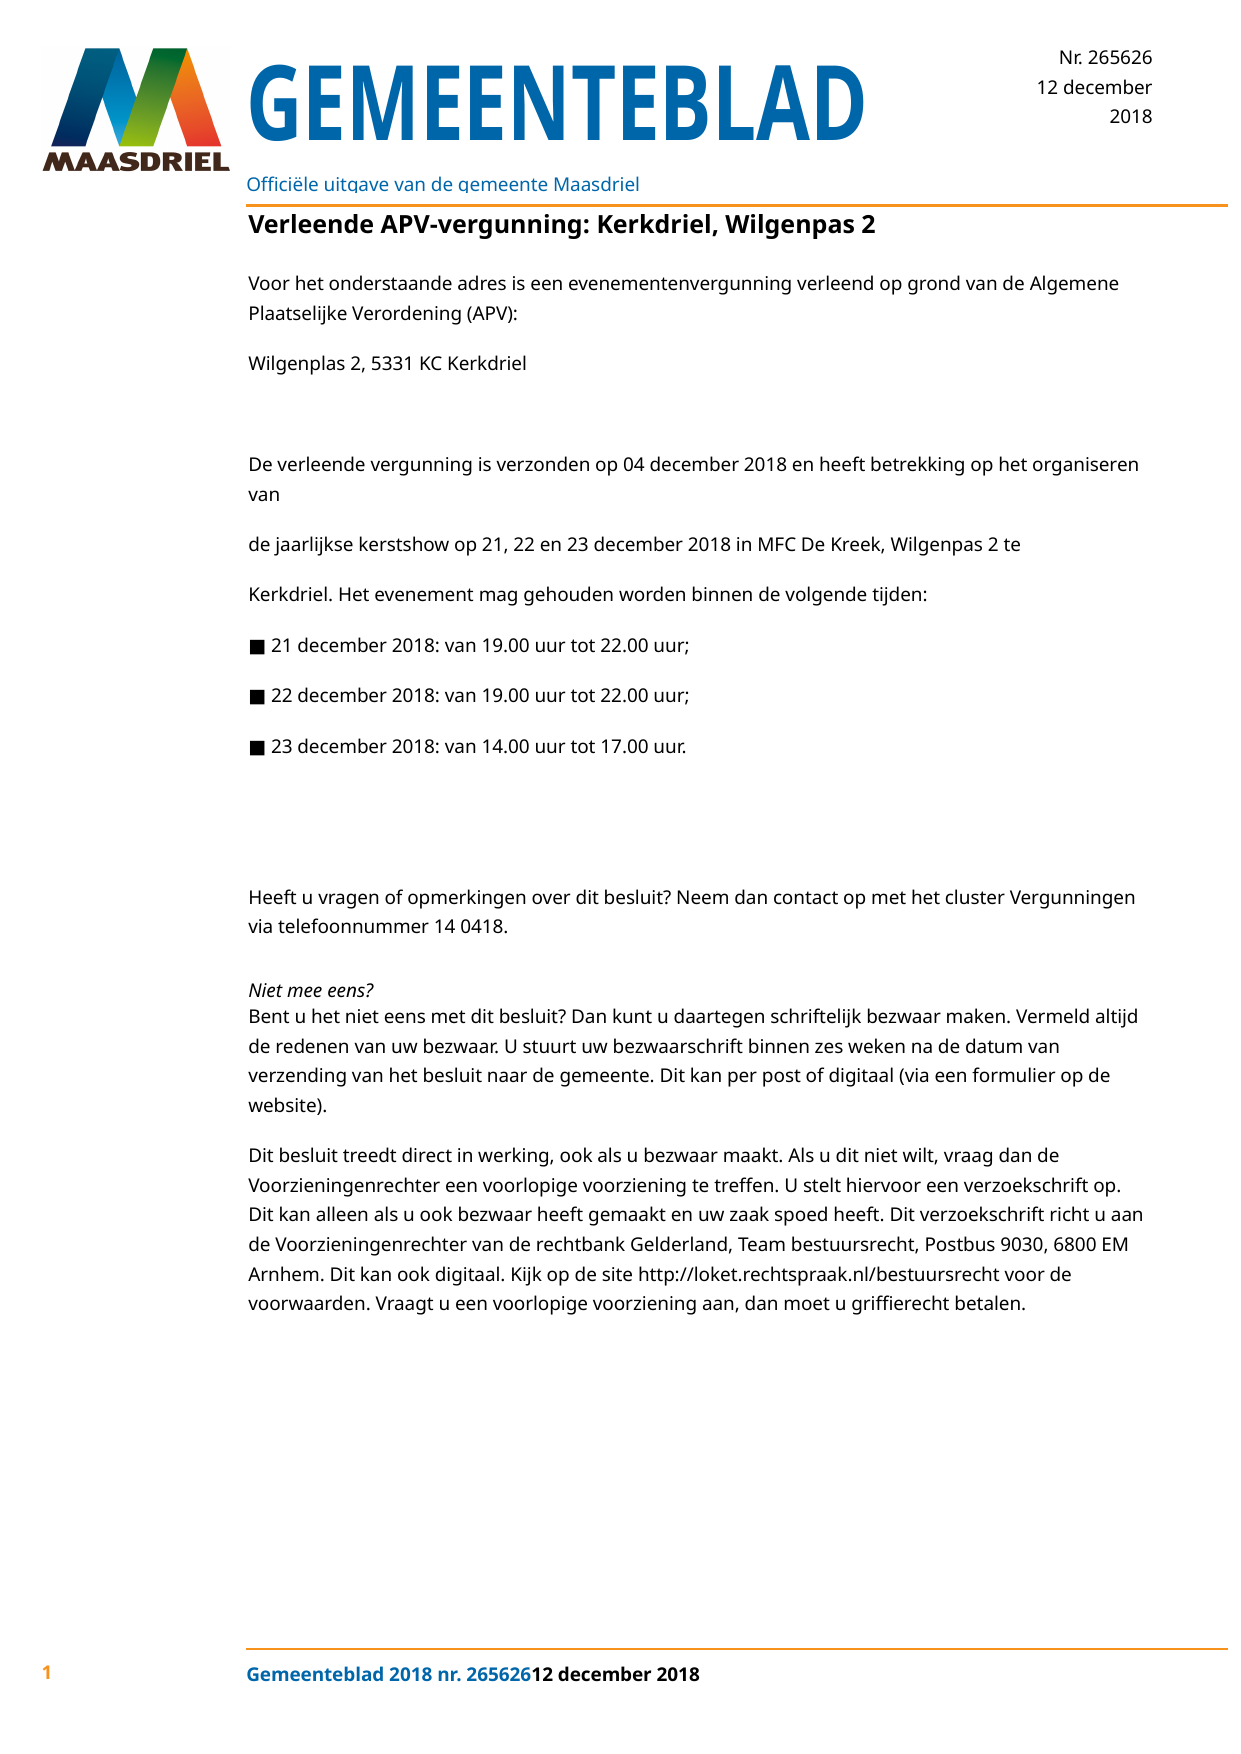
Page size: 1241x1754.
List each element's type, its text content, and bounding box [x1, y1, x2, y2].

text Dit besluit treedt direct in werking, ook als u bezwaar maakt. Als u dit niet wilt, vraag dan de Voorzieningenrechter een voorlopige voorziening te treffen. U stelt hiervoor een verzoekschrift op. Dit kan alleen als u ook bezwaar heeft gemaakt en uw zaak spoed heeft. Dit verzoekschrift richt u aan de Voorzieningenrechter van de rechtbank Gelderland, Team bestuursrecht, Postbus 9030, 6800 EM Arnhem. Dit kan ook digitaal. Kijk op de site http://loket.rechtspraak.nl/bestuursrecht voor de voorwaarden. Vraagt u een voorlopige voorziening aan, dan moet u griffierecht betalen. [248, 1142, 1152, 1316]
picture [41, 47, 231, 172]
text Voor het onderstaande adres is een evenementenvergunning verleend op grond van de Algemene Plaatselijke Verordening (APV): [248, 270, 1152, 326]
text ■ 21 december 2018: van 19.00 uur tot 22.00 uur; [248, 632, 1152, 658]
text Heeft u vragen of opmerkingen over dit besluit? Neem dan contact op met het cluster Vergunningen via telefoonnummer 14 0418. [248, 884, 1152, 939]
text Kerkdriel. Het evenement mag gehouden worden binnen de volgende tijden: [248, 582, 1152, 607]
text Verleende APV-vergunning: Kerkdriel, Wilgenpas 2 [248, 207, 1152, 241]
text Wilgenplas 2, 5331 KC Kerkdriel [248, 350, 1152, 376]
text ■ 22 december 2018: van 19.00 uur tot 22.00 uur; [248, 682, 1152, 708]
text De verleende vergunning is verzonden op 04 december 2018 en heeft betrekking op het organiseren van [248, 451, 1152, 506]
text de jaarlijkse kerstshow op 21, 22 en 23 december 2018 in MFC De Kreek, Wilgenpas 2 te [248, 531, 1152, 557]
text ■ 23 december 2018: van 14.00 uur tot 17.00 uur. [248, 733, 1152, 758]
text Niet mee eens? [248, 978, 1152, 1003]
text Bent u het niet eens met dit besluit? Dan kunt u daartegen schriftelijk bezwaar maken. Vermeld altijd de redenen van uw bezwaar. U stuurt uw bezwaarschrift binnen zes weken na de datum van verzending van het besluit naar de gemeente. Dit kan per post of digitaal (via een formulier op de website). [248, 1003, 1152, 1118]
